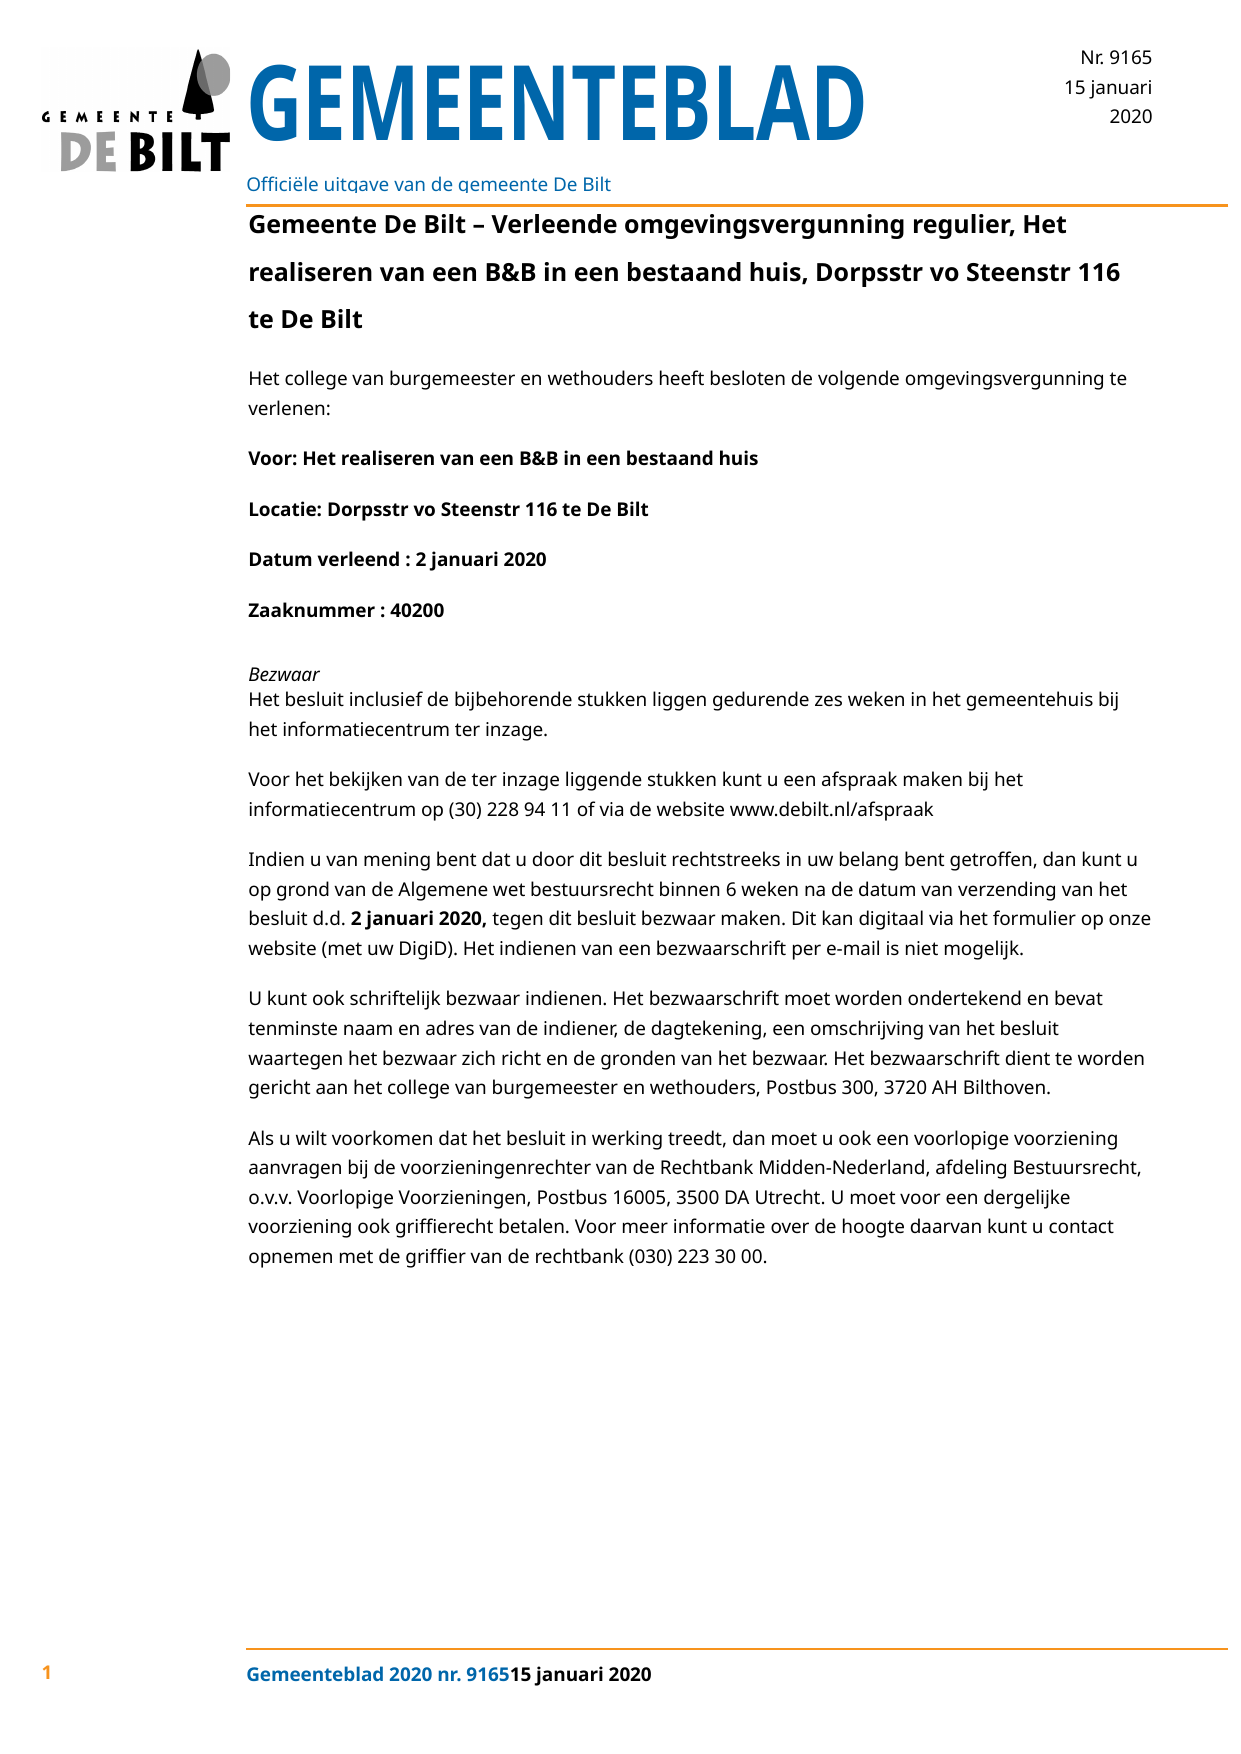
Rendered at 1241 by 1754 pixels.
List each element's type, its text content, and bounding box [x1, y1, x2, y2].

text Zaaknummer : 40200 [248, 597, 1152, 622]
text Voor het bekijken van de ter inzage liggende stukken kunt u een afspraak maken bij het informatiecentrum op (30) 228 94 11 of via de website www.debilt.nl/afspraak [248, 766, 1152, 822]
text Voor: Het realiseren van een B&B in een bestaand huis [248, 446, 1152, 471]
text Als u wilt voorkomen dat het besluit in werking treedt, dan moet u ook een voorlopige voorziening aanvragen bij de voorzieningenrechter van de Rechtbank Midden-Nederland, afdeling Bestuursrecht, o.v.v. Voorlopige Voorzieningen, Postbus 16005, 3500 DA Utrecht. U moet voor een dergelijke voorziening ook griffierecht betalen. Voor meer informatie over de hoogte daarvan kunt u contact opnemen met de griffier van de rechtbank (030) 223 30 00. [248, 1125, 1152, 1269]
picture [41, 47, 231, 172]
text Het college van burgemeester en wethouders heeft besloten de volgende omgevingsvergunning te verlenen: [248, 366, 1152, 421]
text Indien u van mening bent dat u door dit besluit rechtstreeks in uw belang bent getroffen, dan kunt u op grond van de Algemene wet bestuursrecht binnen 6 weken na de datum van verzending van het besluit d.d. 2 januari 2020, tegen dit besluit bezwaar maken. Dit kan digitaal via het formulier op onze website (met uw DigiD). Het indienen van een bezwaarschrift per e-mail is niet mogelijk. [248, 846, 1152, 961]
text Bezwaar [248, 661, 1152, 686]
text Gemeente De Bilt – Verleende omgevingsvergunning regulier, Het realiseren van een B&B in een bestaand huis, Dorpsstr vo Steenstr 116 te De Bilt [248, 207, 1152, 336]
text U kunt ook schriftelijk bezwaar indienen. Het bezwaarschrift moet worden ondertekend en bevat tenminste naam en adres van de indiener, de dagtekening, een omschrijving van het besluit waartegen het bezwaar zich richt en de gronden van het bezwaar. Het bezwaarschrift dient te worden gericht aan het college van burgemeester en wethouders, Postbus 300, 3720 AH Bilthoven. [248, 986, 1152, 1100]
text Locatie: Dorpsstr vo Steenstr 116 te De Bilt [248, 496, 1152, 522]
text Datum verleend : 2 januari 2020 [248, 546, 1152, 572]
text Het besluit inclusief de bijbehorende stukken liggen gedurende zes weken in het gemeentehuis bij het informatiecentrum ter inzage. [248, 686, 1152, 742]
